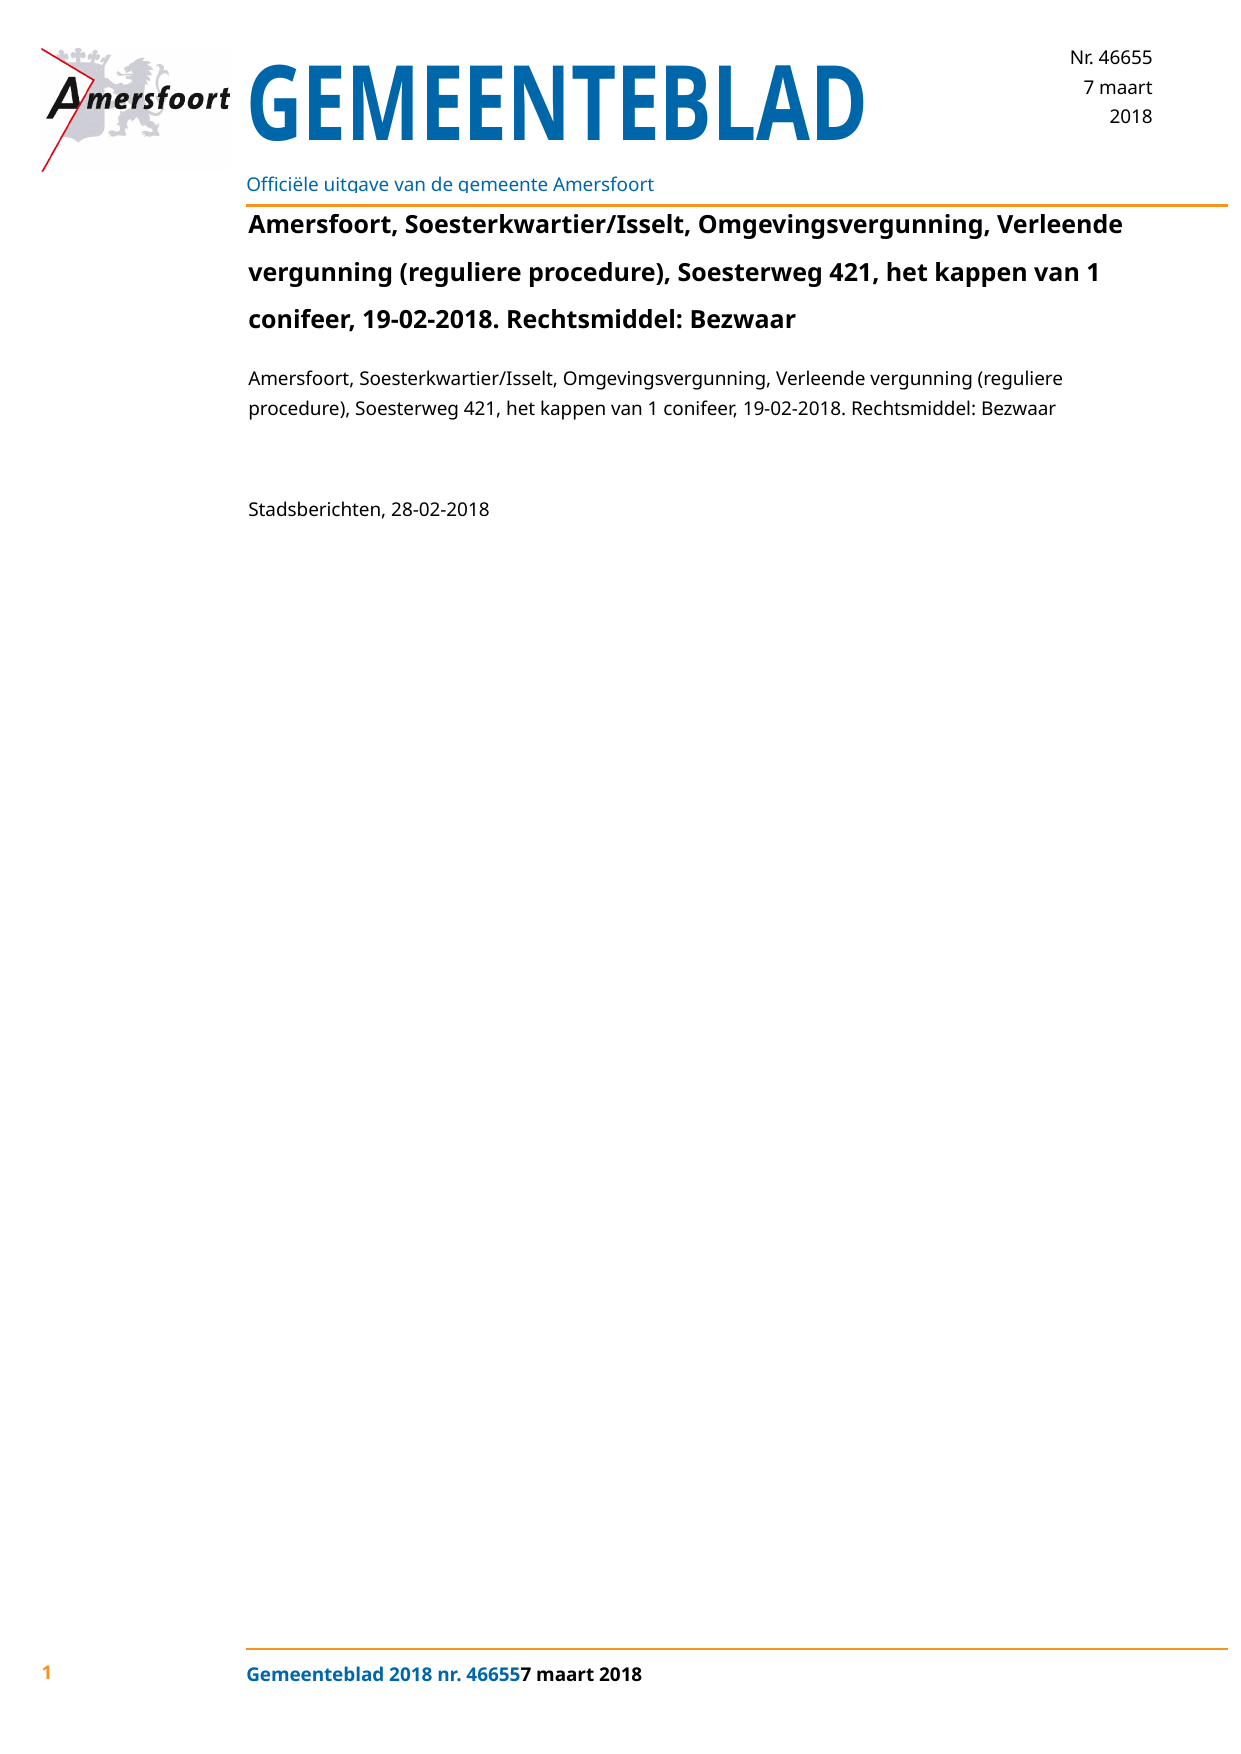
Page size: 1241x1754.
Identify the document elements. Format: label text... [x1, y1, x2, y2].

text Stadsberichten, 28-02-2018 [248, 496, 1152, 522]
text Amersfoort, Soesterkwartier/Isselt, Omgevingsvergunning, Verleende vergunning (reguliere procedure), Soesterweg 421, het kappen van 1 conifeer, 19-02-2018. Rechtsmiddel: Bezwaar [248, 207, 1152, 336]
picture [41, 47, 231, 172]
text Amersfoort, Soesterkwartier/Isselt, Omgevingsvergunning, Verleende vergunning (reguliere procedure), Soesterweg 421, het kappen van 1 conifeer, 19-02-2018. Rechtsmiddel: Bezwaar [248, 366, 1152, 421]
